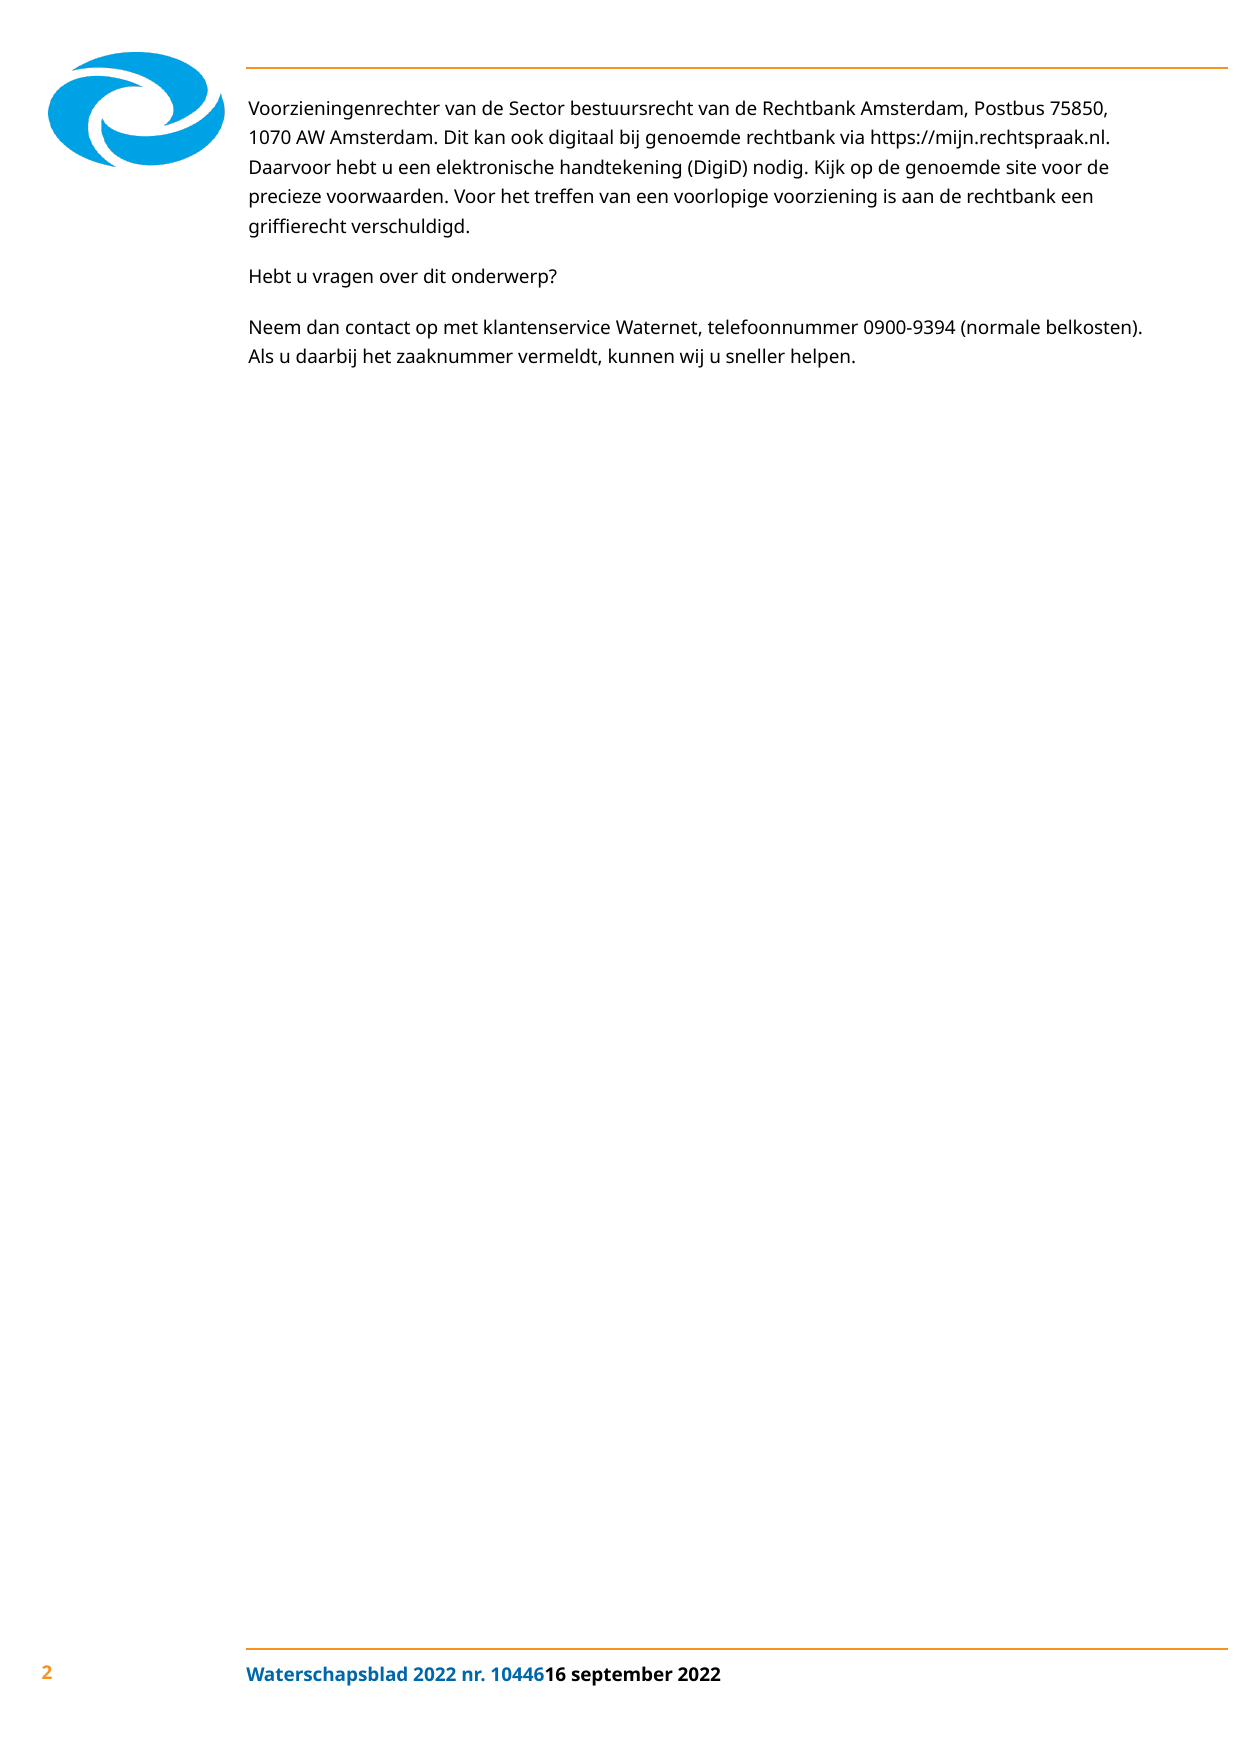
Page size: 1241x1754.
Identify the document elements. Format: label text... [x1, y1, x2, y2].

text Neem dan contact op met klantenservice Waternet, telefoonnummer 0900-9394 (normale belkosten). Als u daarbij het zaaknummer vermeldt, kunnen wij u sneller helpen. [248, 314, 1152, 369]
picture [41, 47, 231, 172]
text Hebt u vragen over dit onderwerp? [248, 263, 1152, 289]
text Voorzieningenrechter van de Sector bestuursrecht van de Rechtbank Amsterdam, Postbus 75850, 1070 AW Amsterdam. Dit kan ook digitaal bij genoemde rechtbank via https://mijn.rechtspraak.nl. Daarvoor hebt u een elektronische handtekening (DigiD) nodig. Kijk op de genoemde site voor de precieze voorwaarden. Voor het treffen van een voorlopige voorziening is aan de rechtbank een griffierecht verschuldigd. [248, 95, 1152, 239]
